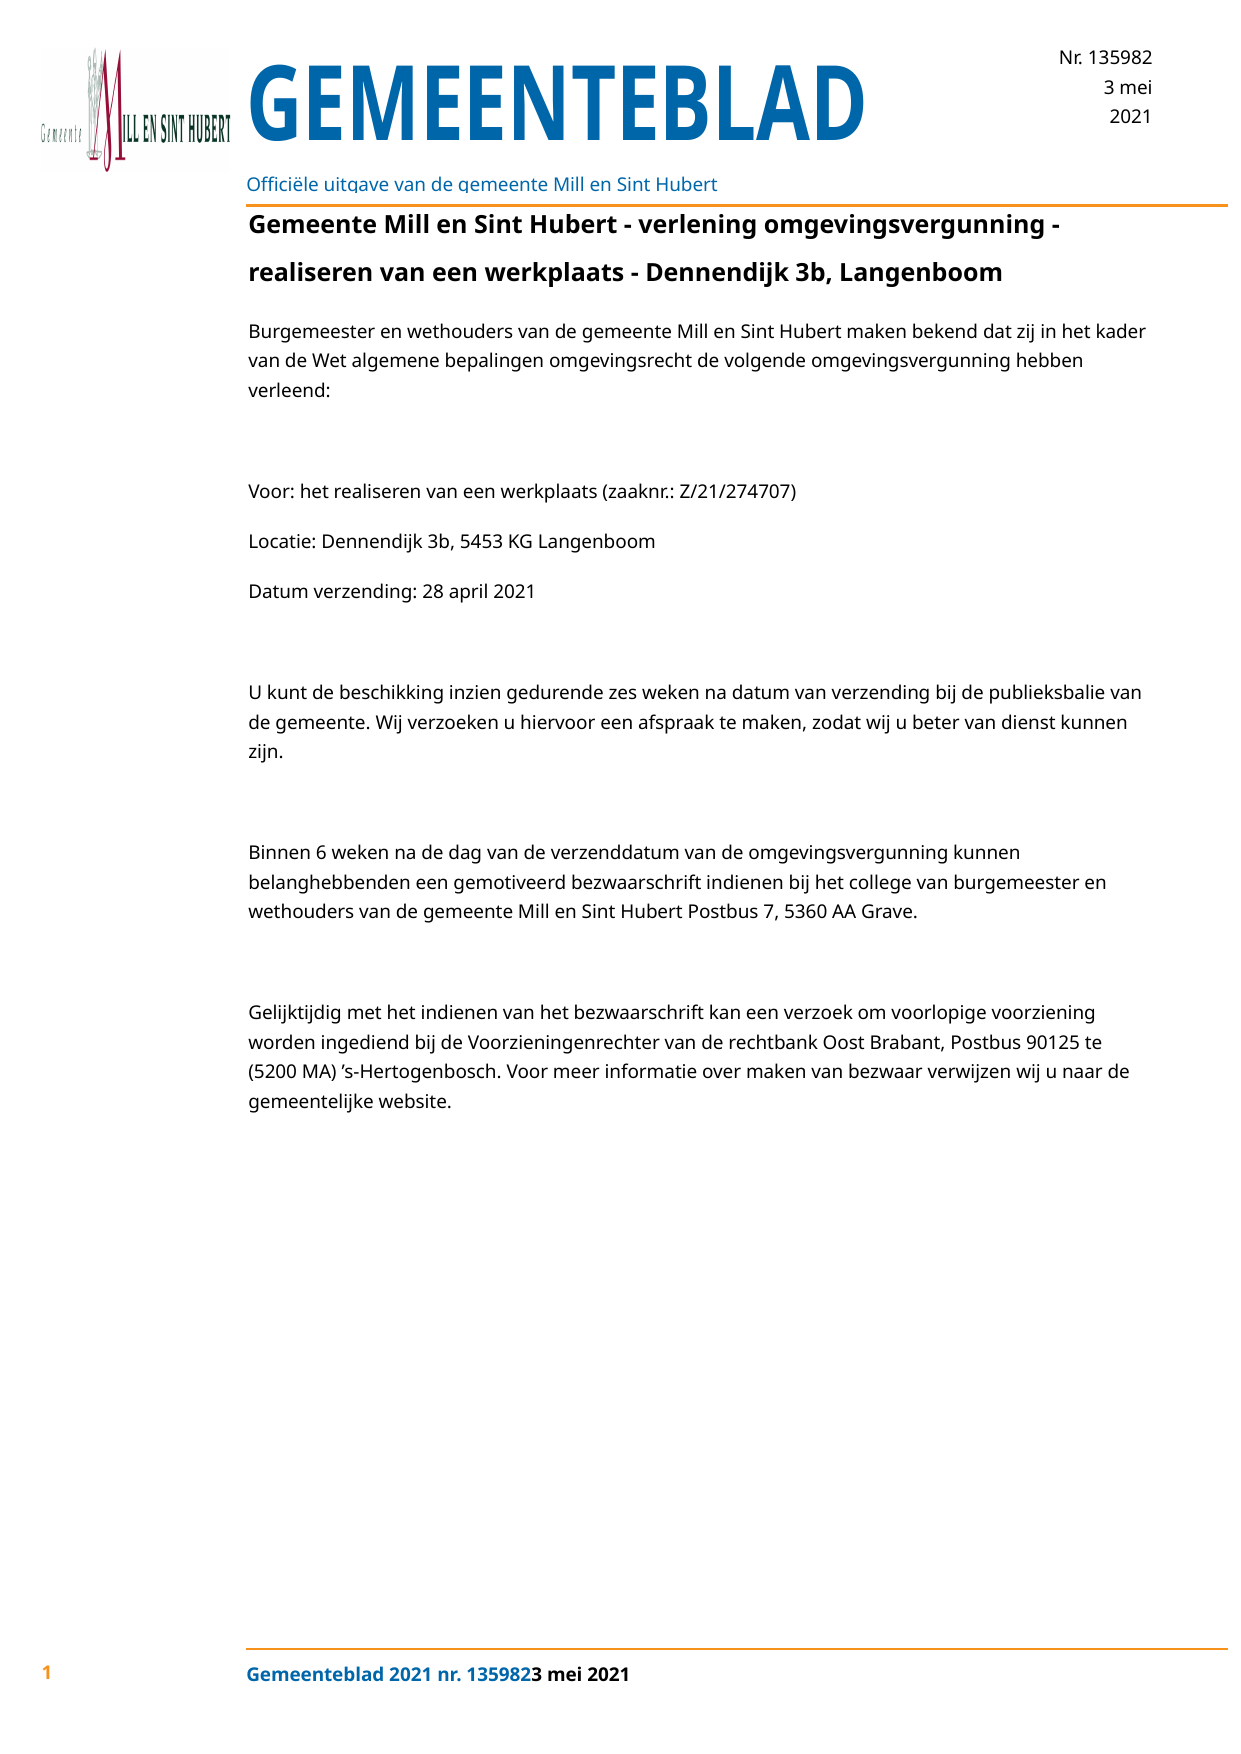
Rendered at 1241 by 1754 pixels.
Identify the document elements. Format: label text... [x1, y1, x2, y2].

text Gelijktijdig met het indienen van het bezwaarschrift kan een verzoek om voorlopige voorziening worden ingediend bij de Voorzieningenrechter van de rechtbank Oost Brabant, Postbus 90125 te (5200 MA) ’s-Hertogenbosch. Voor meer informatie over maken van bezwaar verwijzen wij u naar de gemeentelijke website. [248, 999, 1152, 1114]
text Voor: het realiseren van een werkplaats (zaaknr.: Z/21/274707) [248, 478, 1152, 504]
text Locatie: Dennendijk 3b, 5453 KG Langenboom [248, 528, 1152, 554]
text Burgemeester en wethouders van de gemeente Mill en Sint Hubert maken bekend dat zij in het kader van de Wet algemene bepalingen omgevingsrecht de volgende omgevingsvergunning hebben verleend: [248, 318, 1152, 403]
text Binnen 6 weken na de dag van de verzenddatum van de omgevingsvergunning kunnen belanghebbenden een gemotiveerd bezwaarschrift indienen bij het college van burgemeester en wethouders van de gemeente Mill en Sint Hubert Postbus 7, 5360 AA Grave. [248, 839, 1152, 924]
text U kunt de beschikking inzien gedurende zes weken na datum van verzending bij de publieksbalie van de gemeente. Wij verzoeken u hiervoor een afspraak te maken, zodat wij u beter van dienst kunnen zijn. [248, 679, 1152, 764]
text Gemeente Mill en Sint Hubert - verlening omgevingsvergunning - realiseren van een werkplaats - Dennendijk 3b, Langenboom [248, 207, 1152, 288]
picture [41, 47, 231, 172]
text Datum verzending: 28 april 2021 [248, 579, 1152, 604]
